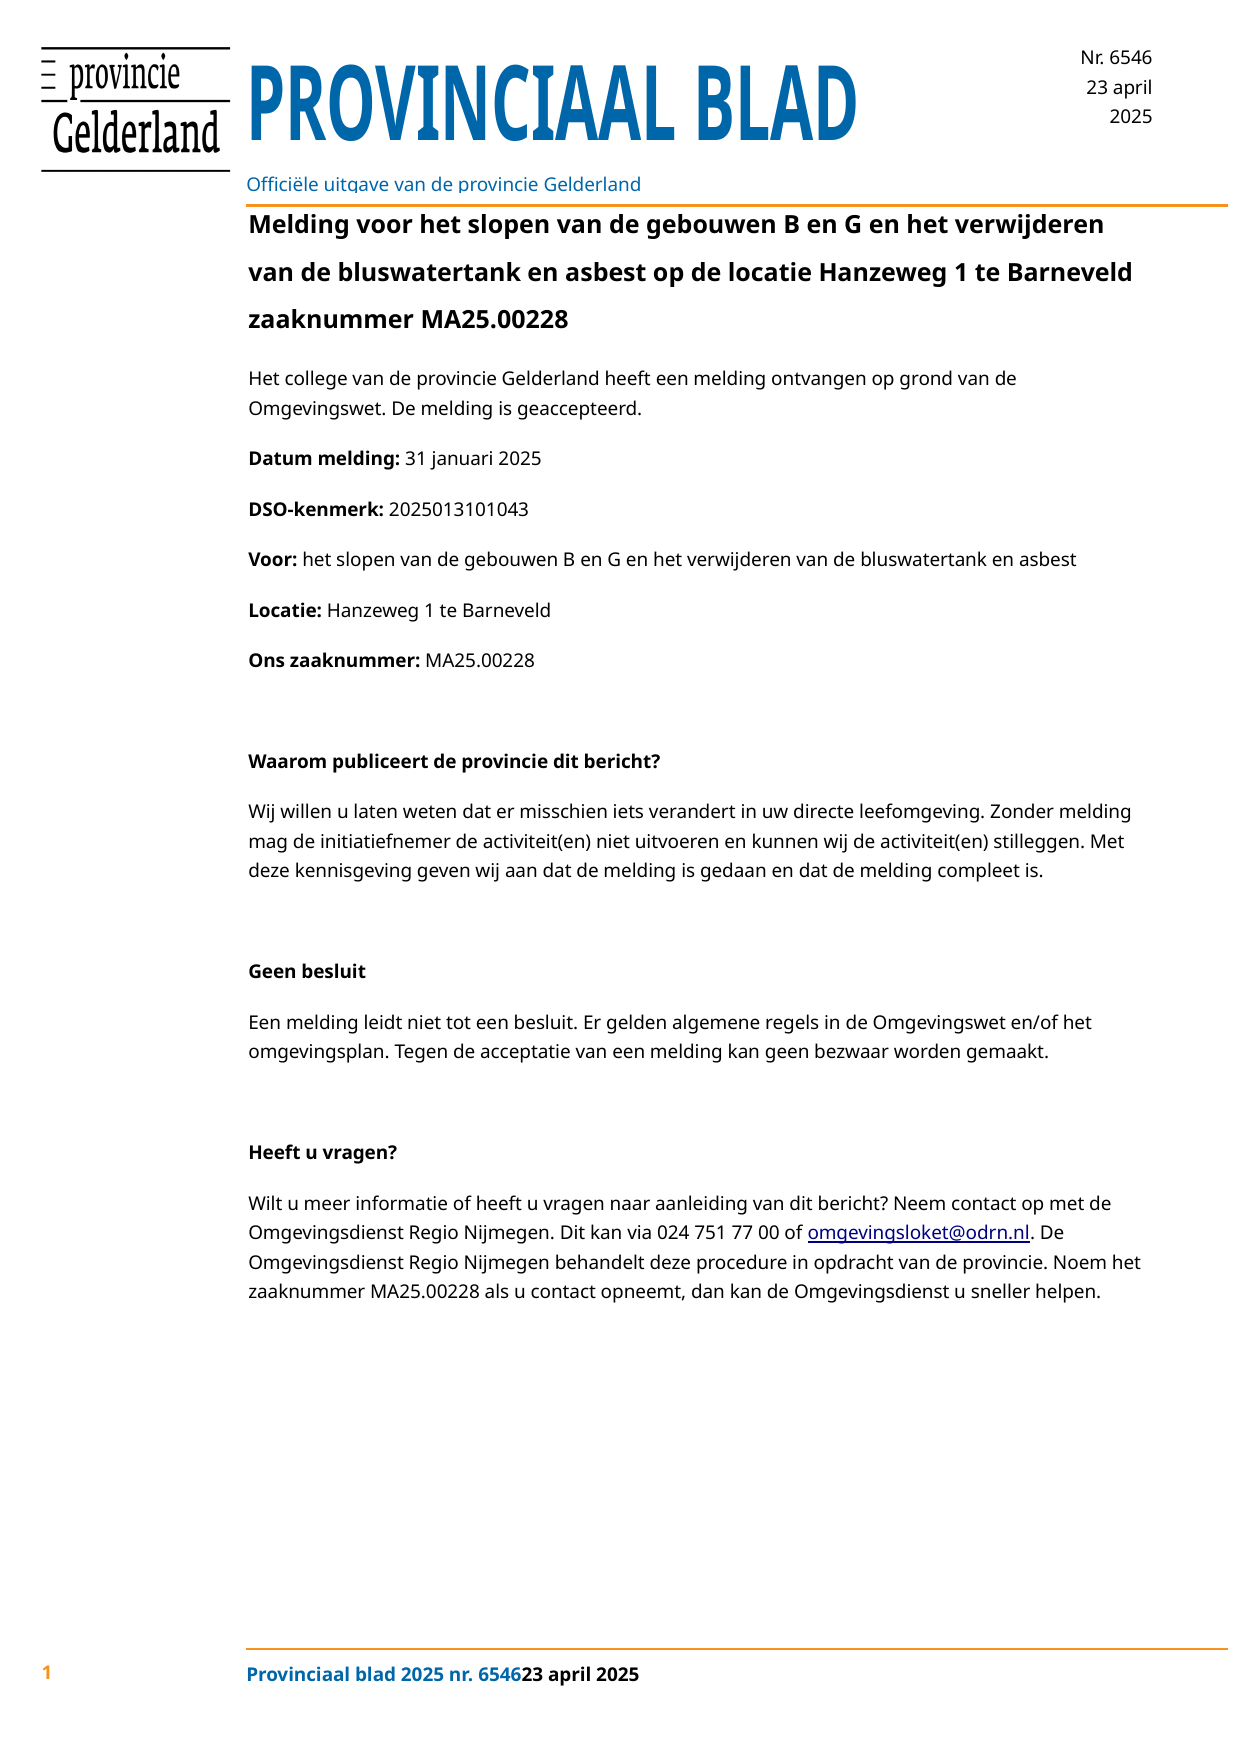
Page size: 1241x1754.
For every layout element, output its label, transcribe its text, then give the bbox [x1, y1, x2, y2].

text DSO-kenmerk: 2025013101043 [248, 496, 1152, 522]
text Voor: het slopen van de gebouwen B en G en het verwijderen van de bluswatertank en asbest [248, 546, 1152, 572]
text Geen besluit [248, 958, 1152, 984]
text Melding voor het slopen van de gebouwen B en G en het verwijderen van de bluswatertank en asbest op de locatie Hanzeweg 1 te Barneveld zaaknummer MA25.00228 [248, 207, 1152, 336]
text Wij willen u laten weten dat er misschien iets verandert in uw directe leefomgeving. Zonder melding mag de initiatiefnemer de activiteit(en) niet uitvoeren en kunnen wij de activiteit(en) stilleggen. Met deze kennisgeving geven wij aan dat de melding is gedaan en dat de melding compleet is. [248, 798, 1152, 883]
picture [41, 47, 231, 172]
text Datum melding: 31 januari 2025 [248, 446, 1152, 471]
text Een melding leidt niet tot een besluit. Er gelden algemene regels in de Omgevingswet en/of het omgevingsplan. Tegen de acceptatie van een melding kan geen bezwaar worden gemaakt. [248, 1009, 1152, 1064]
text Heeft u vragen? [248, 1139, 1152, 1165]
text Ons zaaknummer: MA25.00228 [248, 647, 1152, 673]
text Locatie: Hanzeweg 1 te Barneveld [248, 597, 1152, 622]
text Waarom publiceert de provincie dit bericht? [248, 748, 1152, 774]
text Wilt u meer informatie of heeft u vragen naar aanleiding van dit bericht? Neem contact op met de Omgevingsdienst Regio Nijmegen. Dit kan via 024 751 77 00 of omgevingsloket@odrn.nl. De Omgevingsdienst Regio Nijmegen behandelt deze procedure in opdracht van de provincie. Noem het zaaknummer MA25.00228 als u contact opneemt, dan kan de Omgevingsdienst u sneller helpen. [248, 1190, 1152, 1304]
text Het college van de provincie Gelderland heeft een melding ontvangen op grond van de Omgevingswet. De melding is geaccepteerd. [248, 366, 1152, 421]
